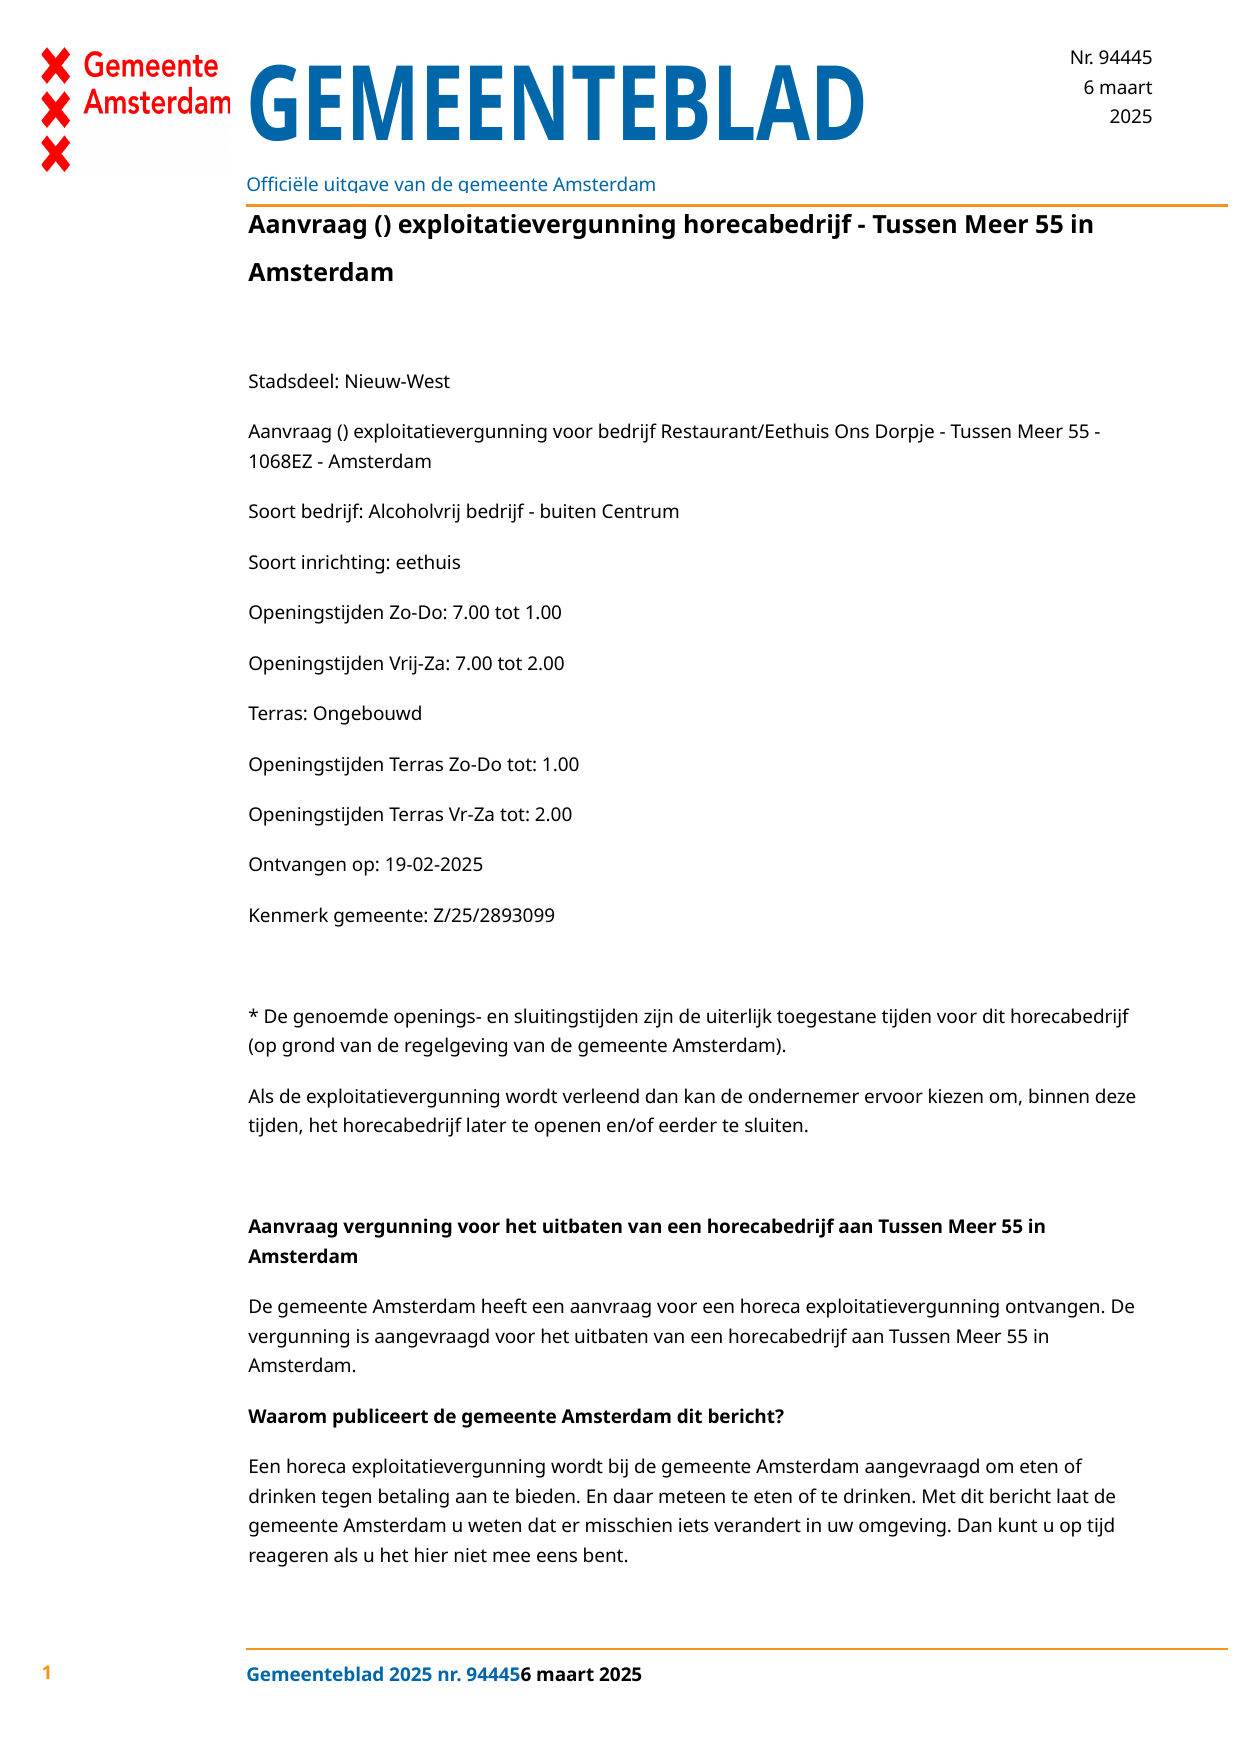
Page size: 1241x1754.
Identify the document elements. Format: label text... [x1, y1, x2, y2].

text * De genoemde openings- en sluitingstijden zijn de uiterlijk toegestane tijden voor dit horecabedrijf (op grond van de regelgeving van de gemeente Amsterdam). [248, 1003, 1152, 1058]
text Stadsdeel: Nieuw-West [248, 368, 1152, 394]
text Een horeca exploitatievergunning wordt bij de gemeente Amsterdam aangevraagd om eten of drinken tegen betaling aan te bieden. En daar meteen te eten of te drinken. Met dit bericht laat de gemeente Amsterdam u weten dat er misschien iets verandert in uw omgeving. Dan kunt u op tijd reageren als u het hier niet mee eens bent. [248, 1453, 1152, 1568]
text Kenmerk gemeente: Z/25/2893099 [248, 902, 1152, 928]
text Openingstijden Zo-Do: 7.00 tot 1.00 [248, 599, 1152, 625]
text Ontvangen op: 19-02-2025 [248, 852, 1152, 877]
text Openingstijden Terras Vr-Za tot: 2.00 [248, 801, 1152, 827]
text Soort bedrijf: Alcoholvrij bedrijf - buiten Centrum [248, 499, 1152, 524]
text Openingstijden Vrij-Za: 7.00 tot 2.00 [248, 650, 1152, 676]
text Aanvraag () exploitatievergunning horecabedrijf - Tussen Meer 55 in Amsterdam [248, 207, 1152, 288]
text Aanvraag vergunning voor het uitbaten van een horecabedrijf aan Tussen Meer 55 in Amsterdam [248, 1213, 1152, 1269]
text De gemeente Amsterdam heeft een aanvraag voor een horeca exploitatievergunning ontvangen. De vergunning is aangevraagd voor het uitbaten van een horecabedrijf aan Tussen Meer 55 in Amsterdam. [248, 1293, 1152, 1378]
text Als de exploitatievergunning wordt verleend dan kan de ondernemer ervoor kiezen om, binnen deze tijden, het horecabedrijf later te openen en/of eerder te sluiten. [248, 1083, 1152, 1138]
text Aanvraag () exploitatievergunning voor bedrijf Restaurant/Eethuis Ons Dorpje - Tussen Meer 55 - 1068EZ - Amsterdam [248, 419, 1152, 474]
text Openingstijden Terras Zo-Do tot: 1.00 [248, 751, 1152, 777]
text Waarom publiceert de gemeente Amsterdam dit bericht? [248, 1403, 1152, 1429]
text Soort inrichting: eethuis [248, 549, 1152, 575]
picture [41, 47, 231, 172]
text Terras: Ongebouwd [248, 700, 1152, 726]
